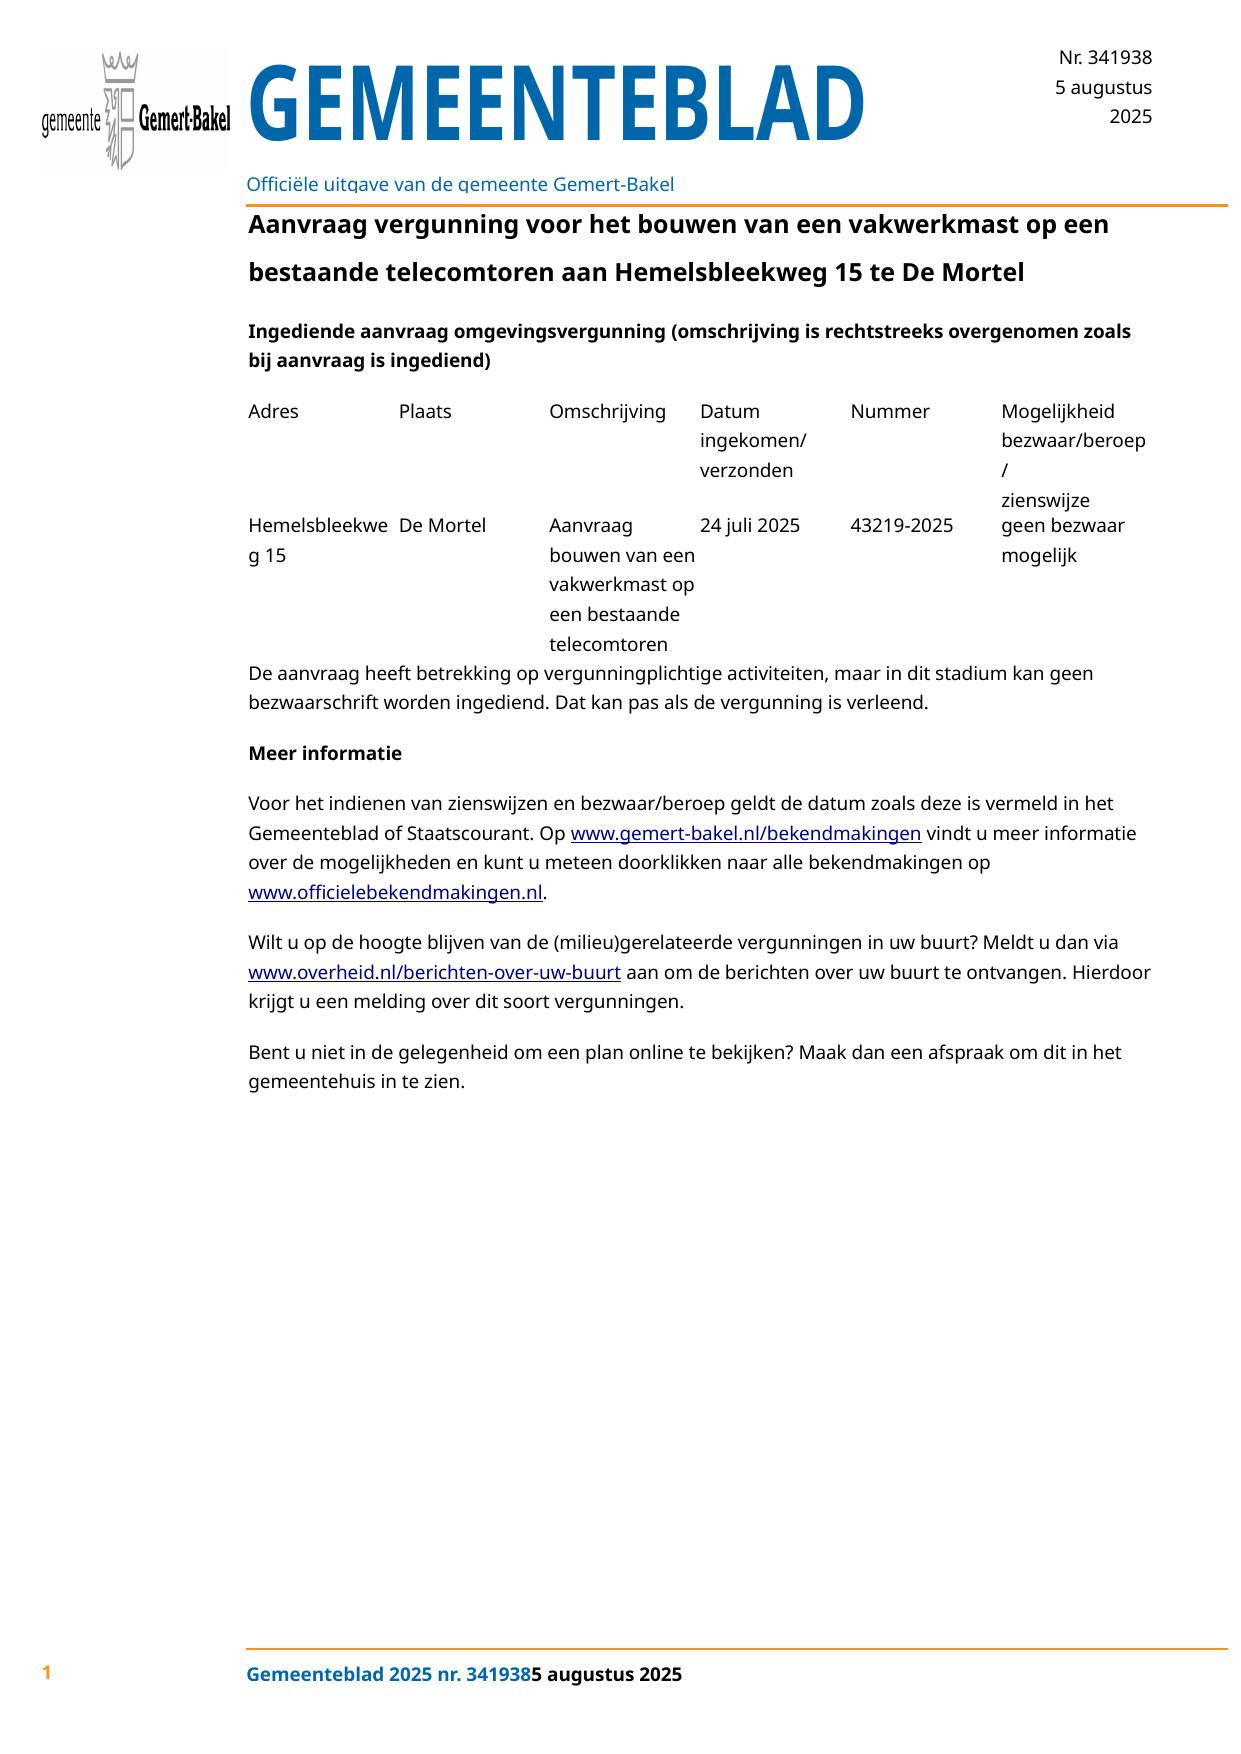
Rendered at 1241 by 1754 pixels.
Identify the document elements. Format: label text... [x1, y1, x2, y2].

table_header Mogelijkheid bezwaar/beroep/ zienswijze [1001, 398, 1152, 512]
table_cell De Mortel [399, 513, 549, 657]
table_header Plaats [399, 398, 549, 512]
table_cell Aanvraag bouwen van een vakwerkmast op een bestaande telecomtoren [549, 513, 700, 657]
text De aanvraag heeft betrekking op vergunningplichtige activiteiten, maar in dit stadium kan geen bezwaarschrift worden ingediend. Dat kan pas als de vergunning is verleend. [248, 660, 1152, 715]
table_header Adres [248, 398, 398, 512]
table_cell 24 juli 2025 [700, 513, 850, 657]
text Voor het indienen van zienswijzen en bezwaar/beroep geldt de datum zoals deze is vermeld in het Gemeenteblad of Staatscourant. Op www.gemert-bakel.nl/bekendmakingen vindt u meer informatie over de mogelijkheden en kunt u meteen doorklikken naar alle bekendmakingen op www.officielebekendmakingen.nl. [248, 790, 1152, 905]
table_cell 43219-2025 [850, 513, 1001, 657]
text Meer informatie [248, 740, 1152, 766]
table_header Datum ingekomen/ verzonden [700, 398, 850, 512]
text Wilt u op de hoogte blijven van de (milieu)gerelateerde vergunningen in uw buurt? Meldt u dan via www.overheid.nl/berichten-over-uw-buurt aan om de berichten over uw buurt te ontvangen. Hierdoor krijgt u een melding over dit soort vergunningen. [248, 929, 1152, 1014]
text Ingediende aanvraag omgevingsvergunning (omschrijving is rechtstreeks overgenomen zoals bij aanvraag is ingediend) [248, 318, 1152, 373]
text Aanvraag vergunning voor het bouwen van een vakwerkmast op een bestaande telecomtoren aan Hemelsbleekweg 15 te De Mortel [248, 207, 1152, 288]
picture [41, 47, 231, 172]
table_cell geen bezwaar mogelijk [1001, 513, 1152, 657]
table_header Nummer [850, 398, 1001, 512]
table_header Omschrijving [549, 398, 700, 512]
table_cell Hemelsbleekweg 15 [248, 513, 398, 657]
text Bent u niet in de gelegenheid om een plan online te bekijken? Maak dan een afspraak om dit in het gemeentehuis in te zien. [248, 1039, 1152, 1094]
